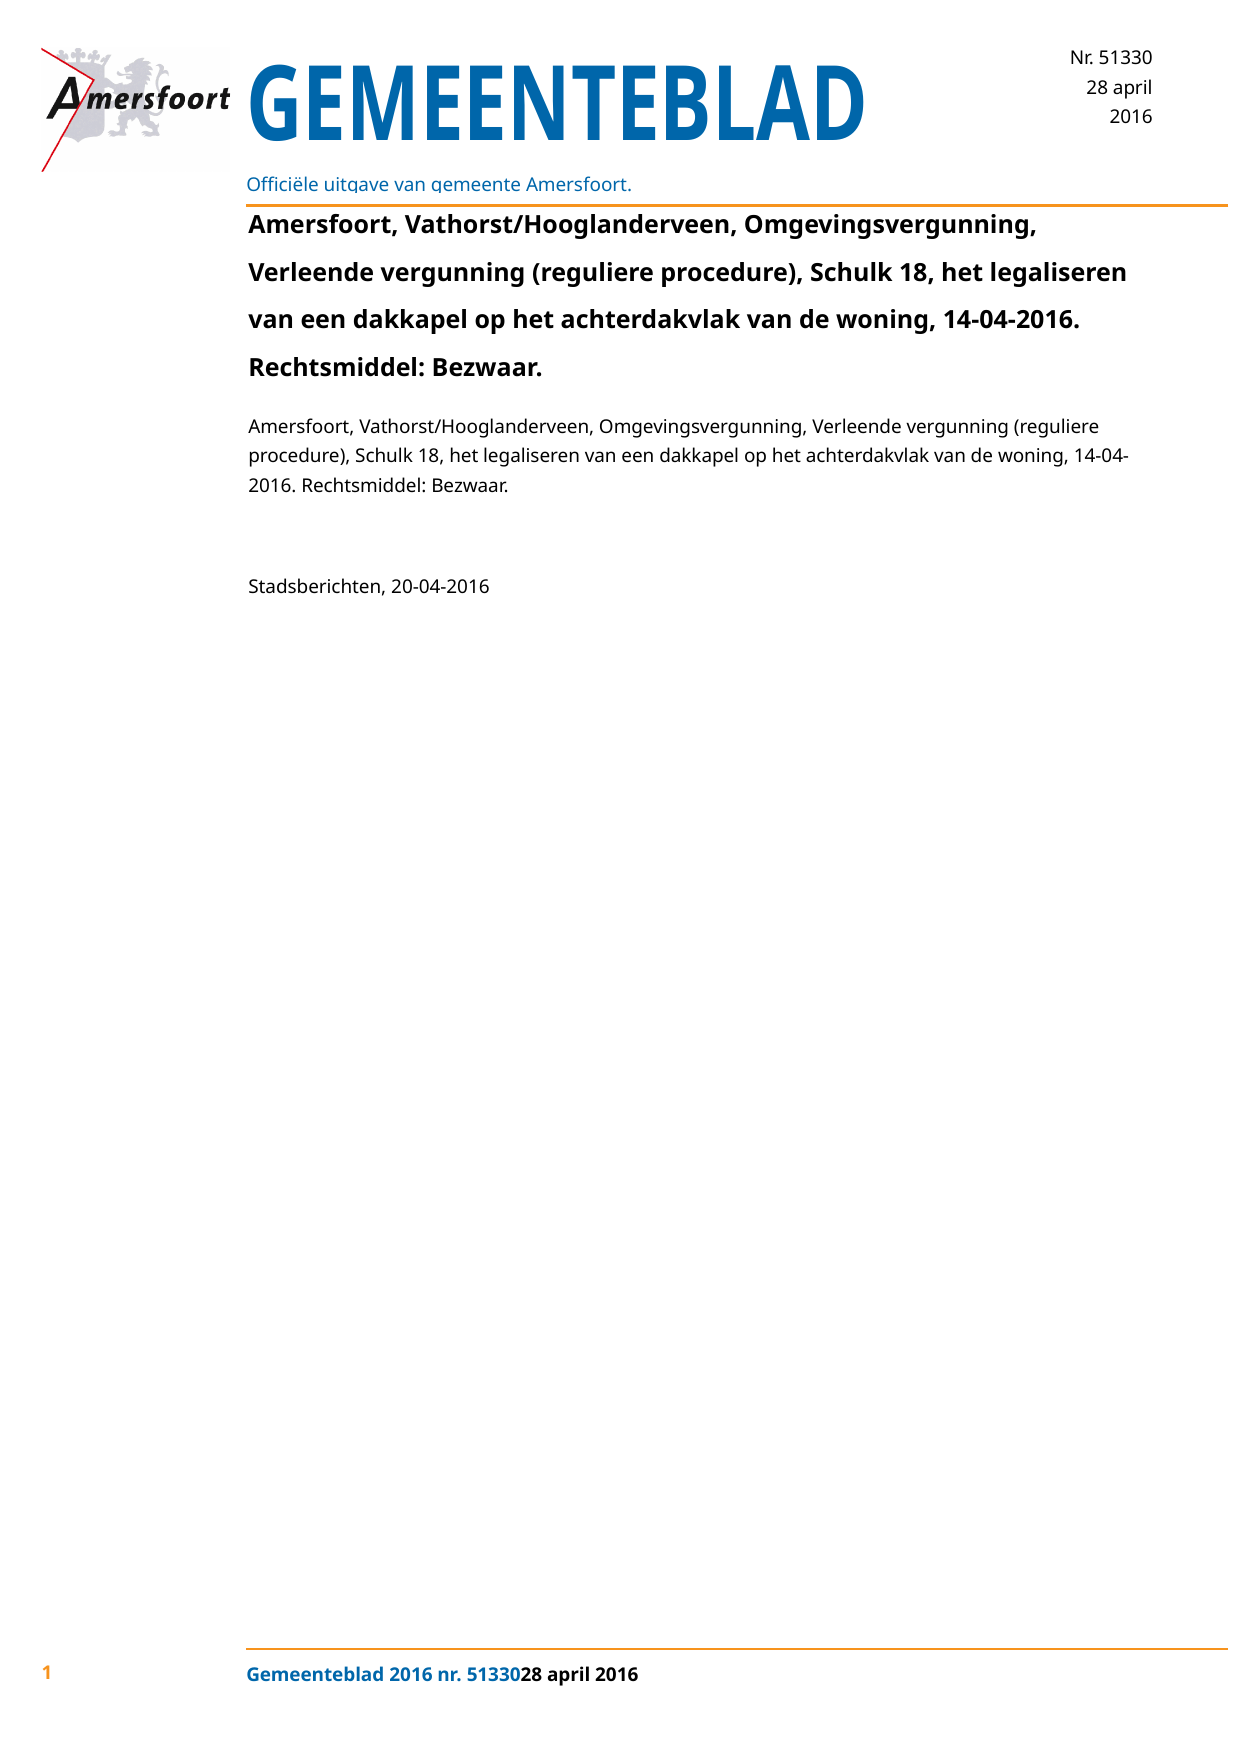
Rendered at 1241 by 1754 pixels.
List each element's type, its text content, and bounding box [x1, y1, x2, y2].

picture [41, 47, 231, 172]
text Amersfoort, Vathorst/Hooglanderveen, Omgevingsvergunning, Verleende vergunning (reguliere procedure), Schulk 18, het legaliseren van een dakkapel op het achterdakvlak van de woning, 14-04-2016. Rechtsmiddel: Bezwaar. [248, 207, 1152, 384]
text Stadsberichten, 20-04-2016 [248, 573, 1152, 599]
text Amersfoort, Vathorst/Hooglanderveen, Omgevingsvergunning, Verleende vergunning (reguliere procedure), Schulk 18, het legaliseren van een dakkapel op het achterdakvlak van de woning, 14-04-2016. Rechtsmiddel: Bezwaar. [248, 413, 1152, 498]
